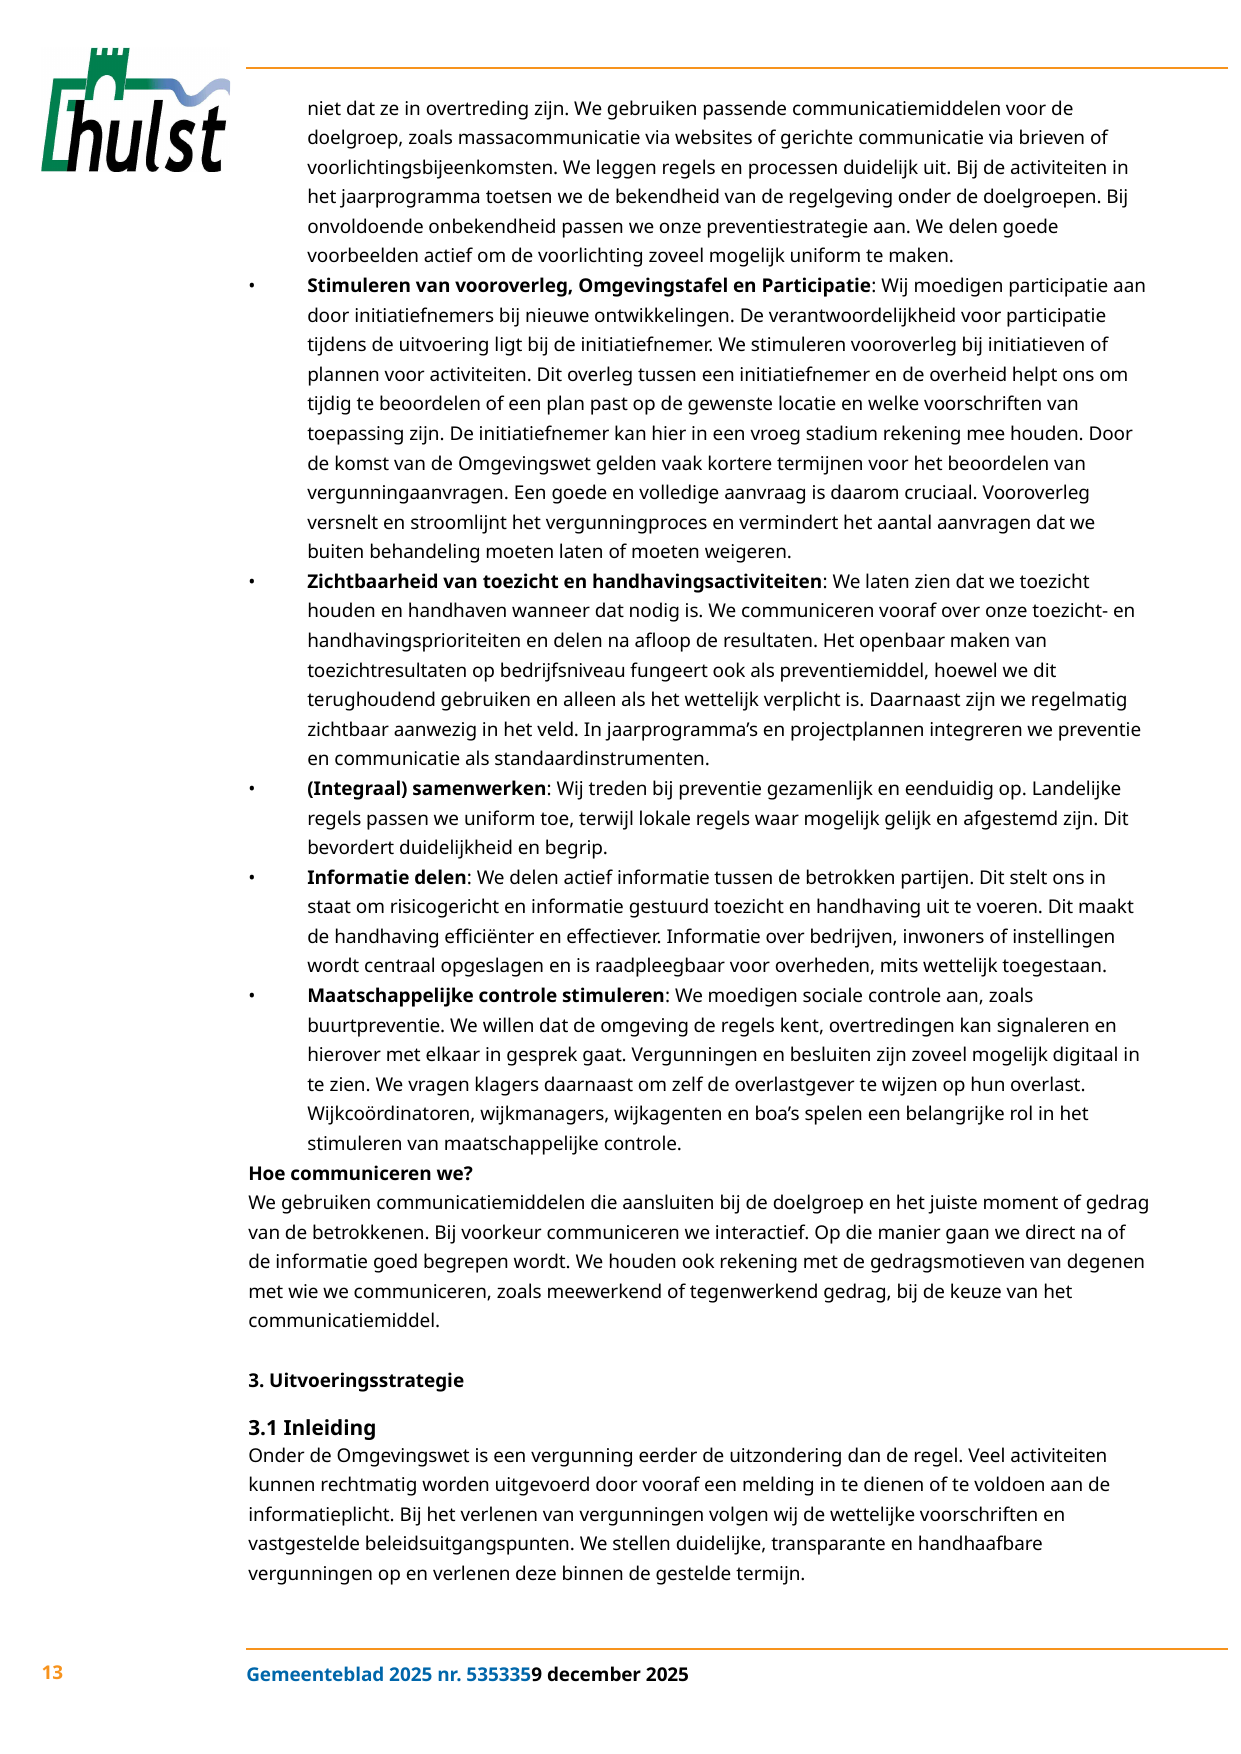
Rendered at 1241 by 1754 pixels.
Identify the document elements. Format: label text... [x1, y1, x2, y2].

list niet dat ze in overtreding zijn. We gebruiken passende communicatiemiddelen voor de doelgroep, zoals massacommunicatie via websites of gerichte communicatie via brieven of voorlichtingsbijeenkomsten. We leggen regels en processen duidelijk uit. Bij de activiteiten in het jaarprogramma toetsen we de bekendheid van de regelgeving onder de doelgroepen. Bij onvoldoende onbekendheid passen we onze preventiestrategie aan. We delen goede voorbeelden actief om de voorlichting zoveel mogelijk uniform te maken. [248, 95, 1152, 268]
list Maatschappelijke controle stimuleren: We moedigen sociale controle aan, zoals buurtpreventie. We willen dat de omgeving de regels kent, overtredingen kan signaleren en hierover met elkaar in gesprek gaat. Vergunningen en besluiten zijn zoveel mogelijk digitaal in te zien. We vragen klagers daarnaast om zelf de overlastgever te wijzen op hun overlast. Wijkcoördinatoren, wijkmanagers, wijkagenten en boa’s spelen een belangrijke rol in het stimuleren van maatschappelijke controle. [248, 982, 1152, 1156]
list (Integraal) samenwerken: Wij treden bij preventie gezamenlijk en eenduidig op. Landelijke regels passen we uniform toe, terwijl lokale regels waar mogelijk gelijk en afgestemd zijn. Dit bevordert duidelijkheid en begrip. [248, 775, 1152, 860]
picture [41, 47, 231, 172]
list Stimuleren van vooroverleg, Omgevingstafel en Participatie: Wij moedigen participatie aan door initiatiefnemers bij nieuwe ontwikkelingen. De verantwoordelijkheid voor participatie tijdens de uitvoering ligt bij de initiatiefnemer. We stimuleren vooroverleg bij initiatieven of plannen voor activiteiten. Dit overleg tussen een initiatiefnemer en de overheid helpt ons om tijdig te beoordelen of een plan past op de gewenste locatie en welke voorschriften van toepassing zijn. De initiatiefnemer kan hier in een vroeg stadium rekening mee houden. Door de komst van de Omgevingswet gelden vaak kortere termijnen voor het beoordelen van vergunningaanvragen. Een goede en volledige aanvraag is daarom cruciaal. Vooroverleg versnelt en stroomlijnt het vergunningproces en vermindert het aantal aanvragen dat we buiten behandeling moeten laten of moeten weigeren. [248, 272, 1152, 564]
text 3.1 Inleiding [248, 1413, 1152, 1442]
list Zichtbaarheid van toezicht en handhavingsactiviteiten: We laten zien dat we toezicht houden en handhaven wanneer dat nodig is. We communiceren vooraf over onze toezicht- en handhavingsprioriteiten en delen na afloop de resultaten. Het openbaar maken van toezichtresultaten op bedrijfsniveau fungeert ook als preventiemiddel, hoewel we dit terughoudend gebruiken en alleen als het wettelijk verplicht is. Daarnaast zijn we regelmatig zichtbaar aanwezig in het veld. In jaarprogramma’s en projectplannen integreren we preventie en communicatie als standaardinstrumenten. [248, 568, 1152, 771]
text Hoe communiceren we? [248, 1160, 1152, 1186]
list Informatie delen: We delen actief informatie tussen de betrokken partijen. Dit stelt ons in staat om risicogericht en informatie gestuurd toezicht en handhaving uit te voeren. Dit maakt de handhaving efficiënter en effectiever. Informatie over bedrijven, inwoners of instellingen wordt centraal opgeslagen en is raadpleegbaar voor overheden, mits wettelijk toegestaan. [248, 864, 1152, 978]
text Onder de Omgevingswet is een vergunning eerder de uitzondering dan de regel. Veel activiteiten kunnen rechtmatig worden uitgevoerd door vooraf een melding in te dienen of te voldoen aan de informatieplicht. Bij het verlenen van vergunningen volgen wij de wettelijke voorschriften en vastgestelde beleidsuitgangspunten. We stellen duidelijke, transparante en handhaafbare vergunningen op en verlenen deze binnen de gestelde termijn. [248, 1442, 1152, 1586]
text We gebruiken communicatiemiddelen die aansluiten bij de doelgroep en het juiste moment of gedrag van de betrokkenen. Bij voorkeur communiceren we interactief. Op die manier gaan we direct na of de informatie goed begrepen wordt. We houden ook rekening met de gedragsmotieven van degenen met wie we communiceren, zoals meewerkend of tegenwerkend gedrag, bij de keuze van het communicatiemiddel. [248, 1189, 1152, 1333]
text 3. Uitvoeringsstrategie [248, 1367, 1152, 1393]
